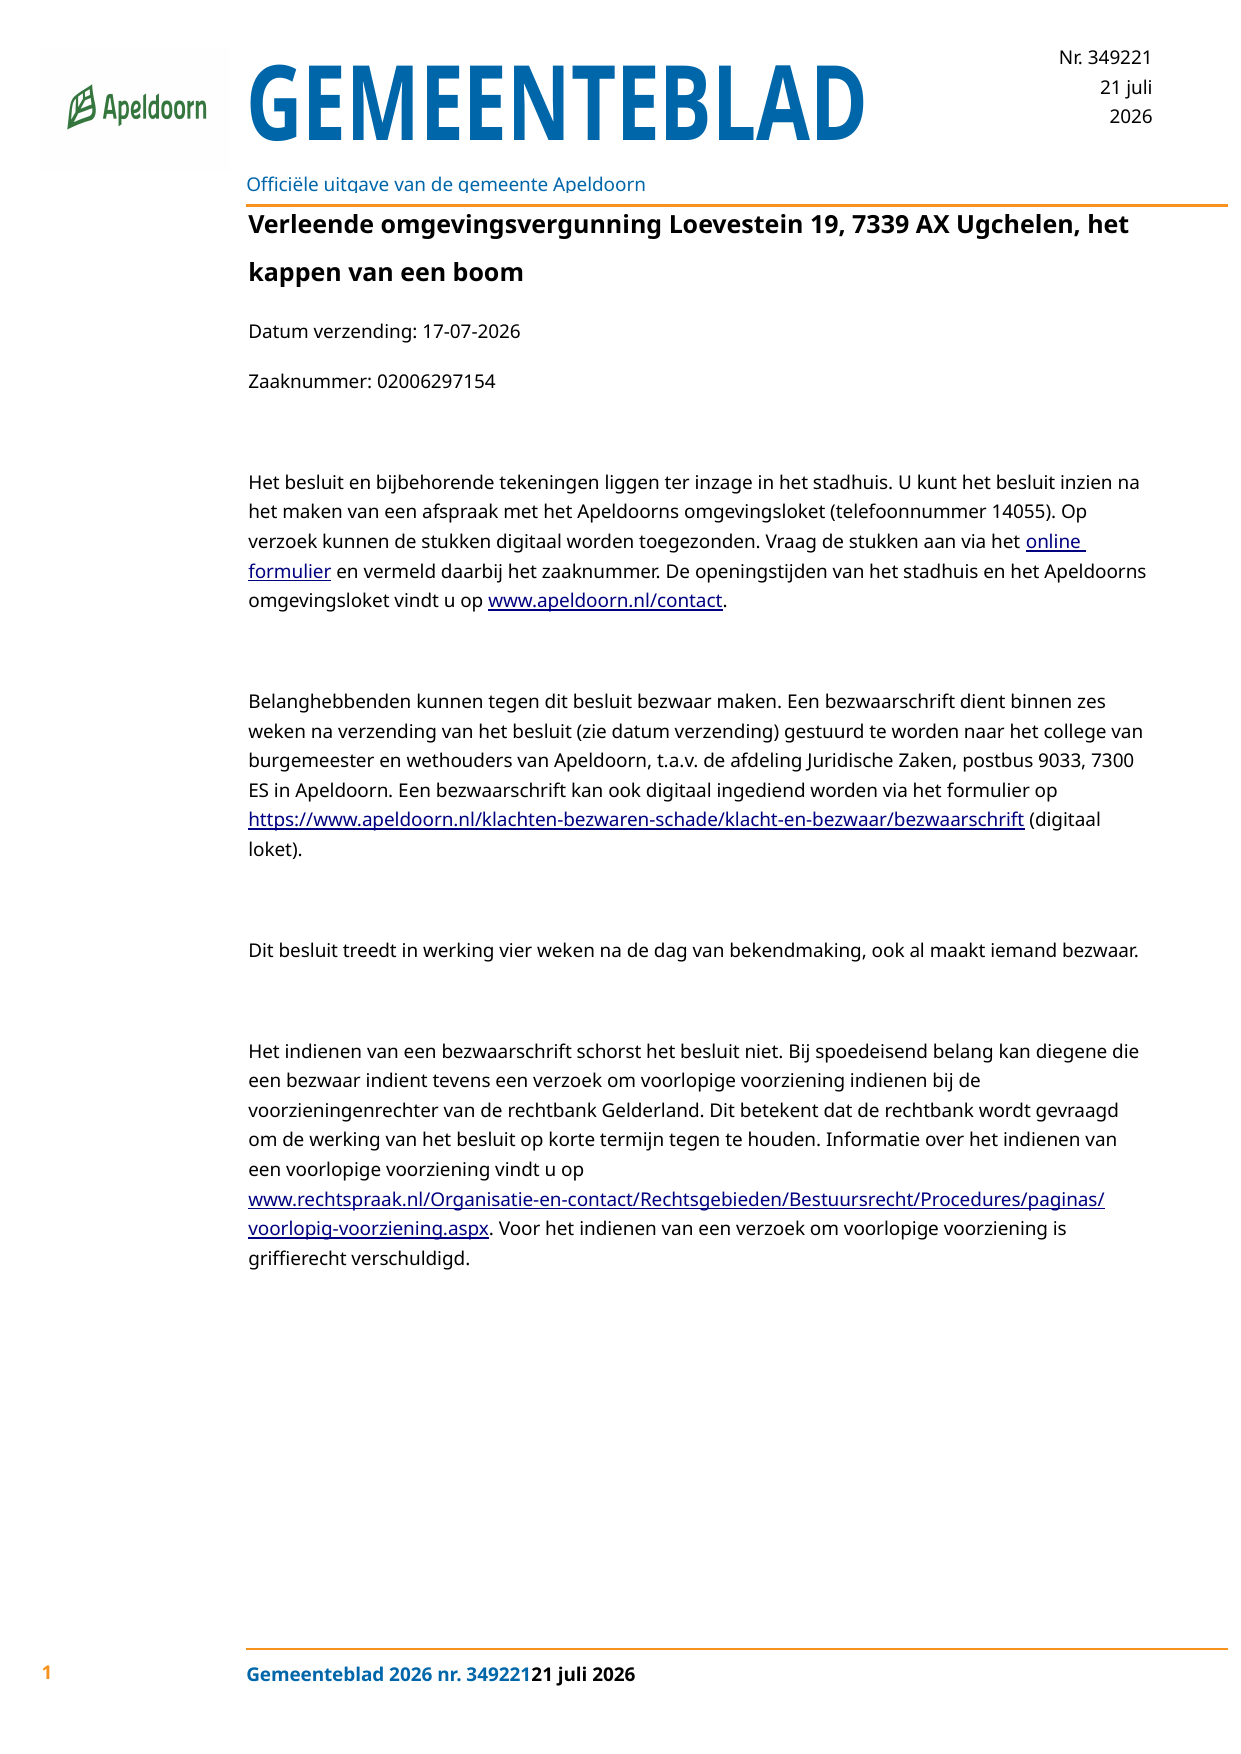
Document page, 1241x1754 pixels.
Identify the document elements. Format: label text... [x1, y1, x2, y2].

text Verleende omgevingsvergunning Loevestein 19, 7339 AX Ugchelen, het kappen van een boom [248, 207, 1152, 288]
text Datum verzending: 17-07-2026 [248, 318, 1152, 344]
text Zaaknummer: 02006297154 [248, 368, 1152, 394]
text Het besluit en bijbehorende tekeningen liggen ter inzage in het stadhuis. U kunt het besluit inzien na het maken van een afspraak met het Apeldoorns omgevingsloket (telefoonnummer 14055). Op verzoek kunnen de stukken digitaal worden toegezonden. Vraag de stukken aan via het online formulier en vermeld daarbij het zaaknummer. De openingstijden van het stadhuis en het Apeldoorns omgevingsloket vindt u op www.apeldoorn.nl/contact. [248, 469, 1152, 613]
text Het indienen van een bezwaarschrift schorst het besluit niet. Bij spoedeisend belang kan diegene die een bezwaar indient tevens een verzoek om voorlopige voorziening indienen bij de voorzieningenrechter van de rechtbank Gelderland. Dit betekent dat de rechtbank wordt gevraagd om de werking van het besluit op korte termijn tegen te houden. Informatie over het indienen van een voorlopige voorziening vindt u op www.rechtspraak.nl/Organisatie-en-contact/Rechtsgebieden/Bestuursrecht/Procedures/paginas/voorlopig-voorziening.aspx. Voor het indienen van een verzoek om voorlopige voorziening is griffierecht verschuldigd. [248, 1038, 1152, 1271]
picture [41, 47, 231, 172]
text Belanghebbenden kunnen tegen dit besluit bezwaar maken. Een bezwaarschrift dient binnen zes weken na verzending van het besluit (zie datum verzending) gestuurd te worden naar het college van burgemeester en wethouders van Apeldoorn, t.a.v. de afdeling Juridische Zaken, postbus 9033, 7300 ES in Apeldoorn. Een bezwaarschrift kan ook digitaal ingediend worden via het formulier op https://www.apeldoorn.nl/klachten-bezwaren-schade/klacht-en-bezwaar/bezwaarschrift (digitaal loket). [248, 688, 1152, 862]
text Dit besluit treedt in werking vier weken na de dag van bekendmaking, ook al maakt iemand bezwaar. [248, 937, 1152, 963]
